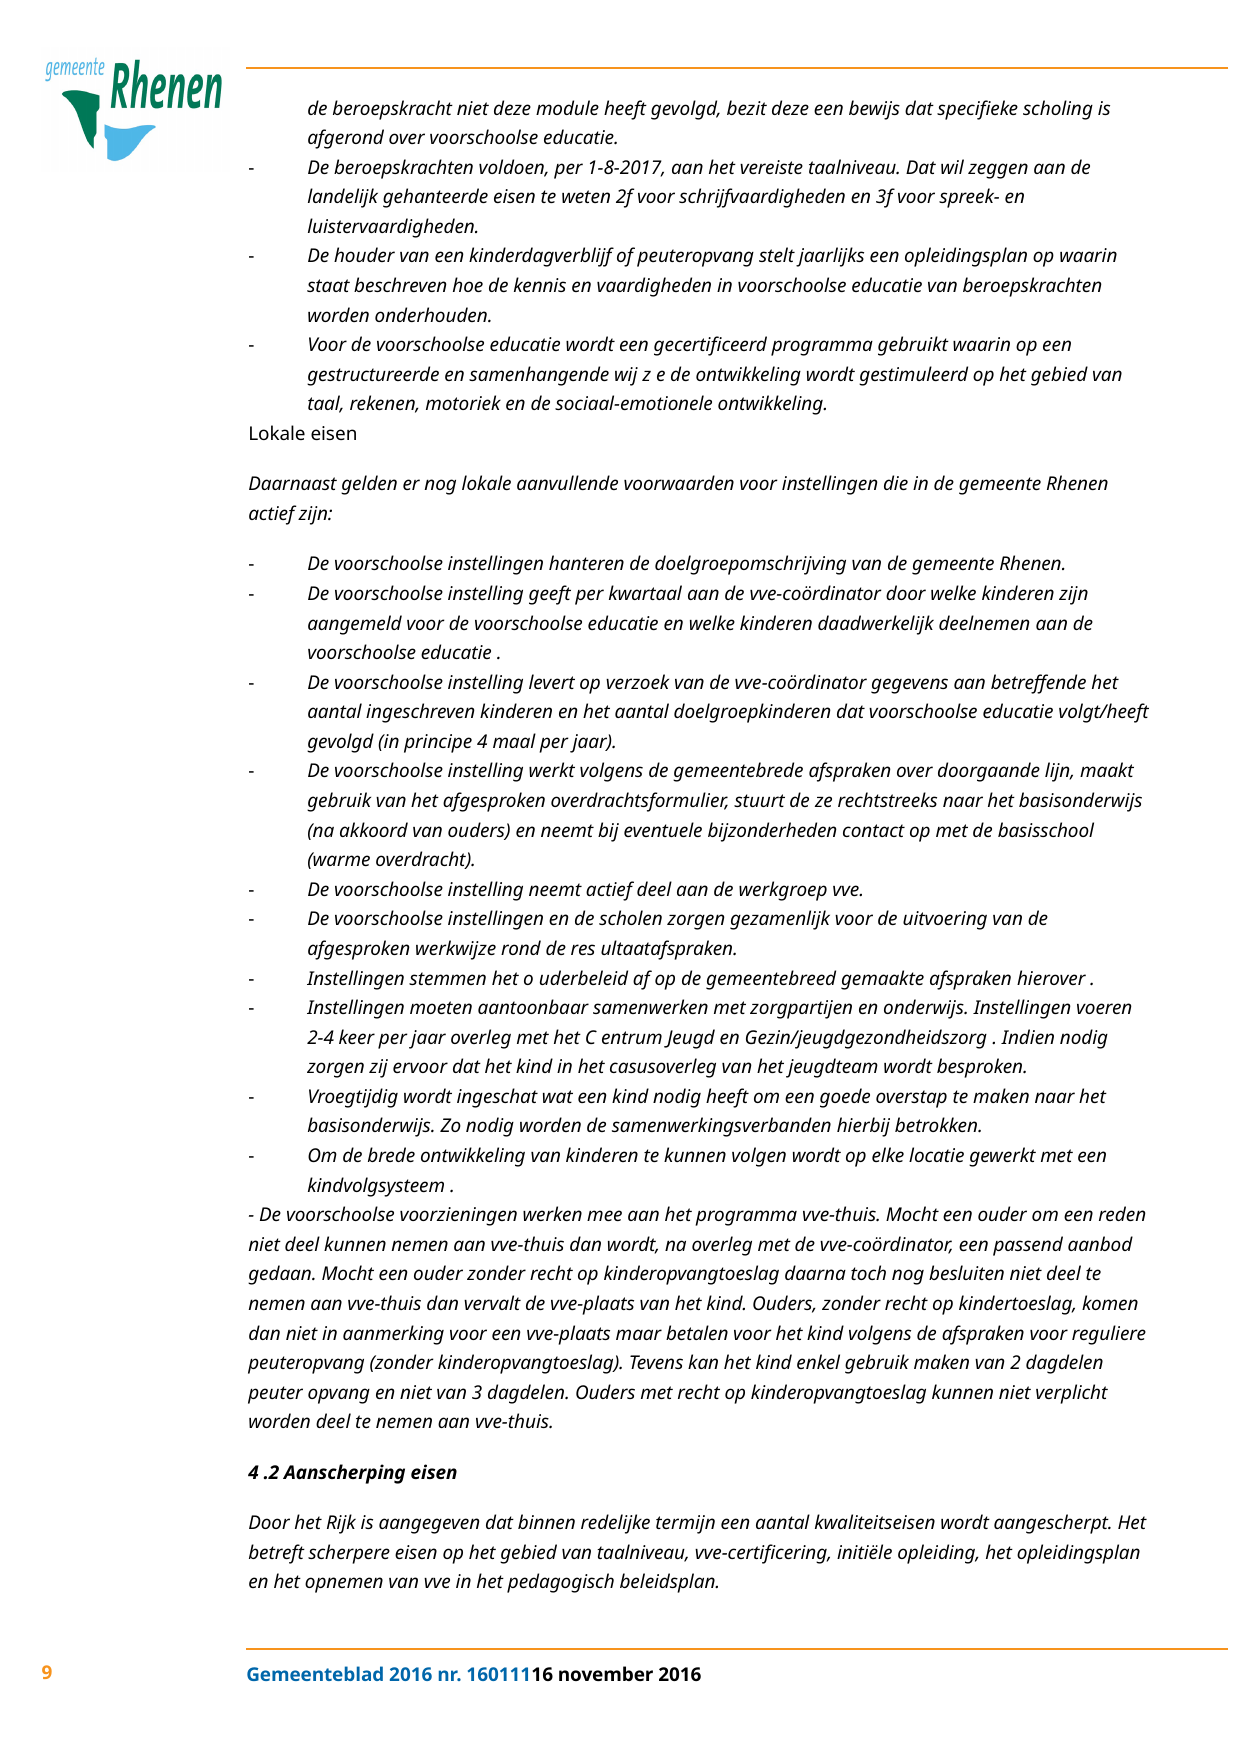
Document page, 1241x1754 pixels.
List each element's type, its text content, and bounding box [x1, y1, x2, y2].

text Door het Rijk is aangegeven dat binnen redelijke termijn een aantal kwaliteitseisen wordt aangescherpt. Het betreft scherpere eisen op het gebied van taalniveau, vve-certificering, initiële opleiding, het opleidingsplan en het opnemen van vve in het pedagogisch beleidsplan. [248, 1509, 1152, 1594]
list De voorschoolse instelling werkt volgens de gemeentebrede afspraken over doorgaande lijn, maakt gebruik van het afgesproken overdrachtsformulier, stuurt de ze rechtstreeks naar het basisonderwijs (na akkoord van ouders) en neemt bij eventuele bijzonderheden contact op met de basisschool (warme overdracht). [248, 758, 1152, 872]
list Voor de voorschoolse educatie wordt een gecertificeerd programma gebruikt waarin op een gestructureerde en samenhangende wij z e de ontwikkeling wordt gestimuleerd op het gebied van taal, rekenen, motoriek en de sociaal-emotionele ontwikkeling. [248, 331, 1152, 416]
text Lokale eisen [248, 420, 1152, 446]
text 4 .2 Aanscherping eisen [248, 1459, 1152, 1485]
list De voorschoolse instelling neemt actief deel aan de werkgroep vve. [248, 876, 1152, 902]
list de beroepskracht niet deze module heeft gevolgd, bezit deze een bewijs dat specifieke scholing is afgerond over voorschoolse educatie. [248, 95, 1152, 150]
list Instellingen moeten aantoonbaar samenwerken met zorgpartijen en onderwijs. Instellingen voeren 2-4 keer per jaar overleg met het C entrum Jeugd en Gezin/jeugdgezondheidszorg . Indien nodig zorgen zij ervoor dat het kind in het casusoverleg van het jeugdteam wordt besproken. [248, 994, 1152, 1079]
picture [41, 47, 231, 172]
list De voorschoolse instelling levert op verzoek van de vve-coördinator gegevens aan betreffende het aantal ingeschreven kinderen en het aantal doelgroepkinderen dat voorschoolse educatie volgt/heeft gevolgd (in principe 4 maal per jaar). [248, 669, 1152, 754]
text Daarnaast gelden er nog lokale aanvullende voorwaarden voor instellingen die in de gemeente Rhenen actief zijn: [248, 471, 1152, 526]
list De beroepskrachten voldoen, per 1-8-2017, aan het vereiste taalniveau. Dat wil zeggen aan de landelijk gehanteerde eisen te weten 2f voor schrijfvaardigheden en 3f voor spreek- en luistervaardigheden. [248, 154, 1152, 239]
list Om de brede ontwikkeling van kinderen te kunnen volgen wordt op elke locatie gewerkt met een kindvolgsysteem . [248, 1142, 1152, 1198]
list De voorschoolse instelling geeft per kwartaal aan de vve-coördinator door welke kinderen zijn aangemeld voor de voorschoolse educatie en welke kinderen daadwerkelijk deelnemen aan de voorschoolse educatie . [248, 580, 1152, 665]
list De voorschoolse instellingen en de scholen zorgen gezamenlijk voor de uitvoering van de afgesproken werkwijze rond de res ultaatafspraken. [248, 906, 1152, 961]
text - De voorschoolse voorzieningen werken mee aan het programma vve-thuis. Mocht een ouder om een reden niet deel kunnen nemen aan vve-thuis dan wordt, na overleg met de vve-coördinator, een passend aanbod gedaan. Mocht een ouder zonder recht op kinderopvangtoeslag daarna toch nog besluiten niet deel te nemen aan vve-thuis dan vervalt de vve-plaats van het kind. Ouders, zonder recht op kindertoeslag, komen dan niet in aanmerking voor een vve-plaats maar betalen voor het kind volgens de afspraken voor reguliere peuteropvang (zonder kinderopvangtoeslag). Tevens kan het kind enkel gebruik maken van 2 dagdelen peuter opvang en niet van 3 dagdelen. Ouders met recht op kinderopvangtoeslag kunnen niet verplicht worden deel te nemen aan vve-thuis. [248, 1201, 1152, 1434]
list De voorschoolse instellingen hanteren de doelgroepomschrijving van de gemeente Rhenen. [248, 551, 1152, 576]
list Vroegtijdig wordt ingeschat wat een kind nodig heeft om een goede overstap te maken naar het basisonderwijs. Zo nodig worden de samenwerkingsverbanden hierbij betrokken. [248, 1083, 1152, 1138]
list Instellingen stemmen het o uderbeleid af op de gemeentebreed gemaakte afspraken hierover . [248, 965, 1152, 991]
list De houder van een kinderdagverblijf of peuteropvang stelt jaarlijks een opleidingsplan op waarin staat beschreven hoe de kennis en vaardigheden in voorschoolse educatie van beroepskrachten worden onderhouden. [248, 243, 1152, 328]
